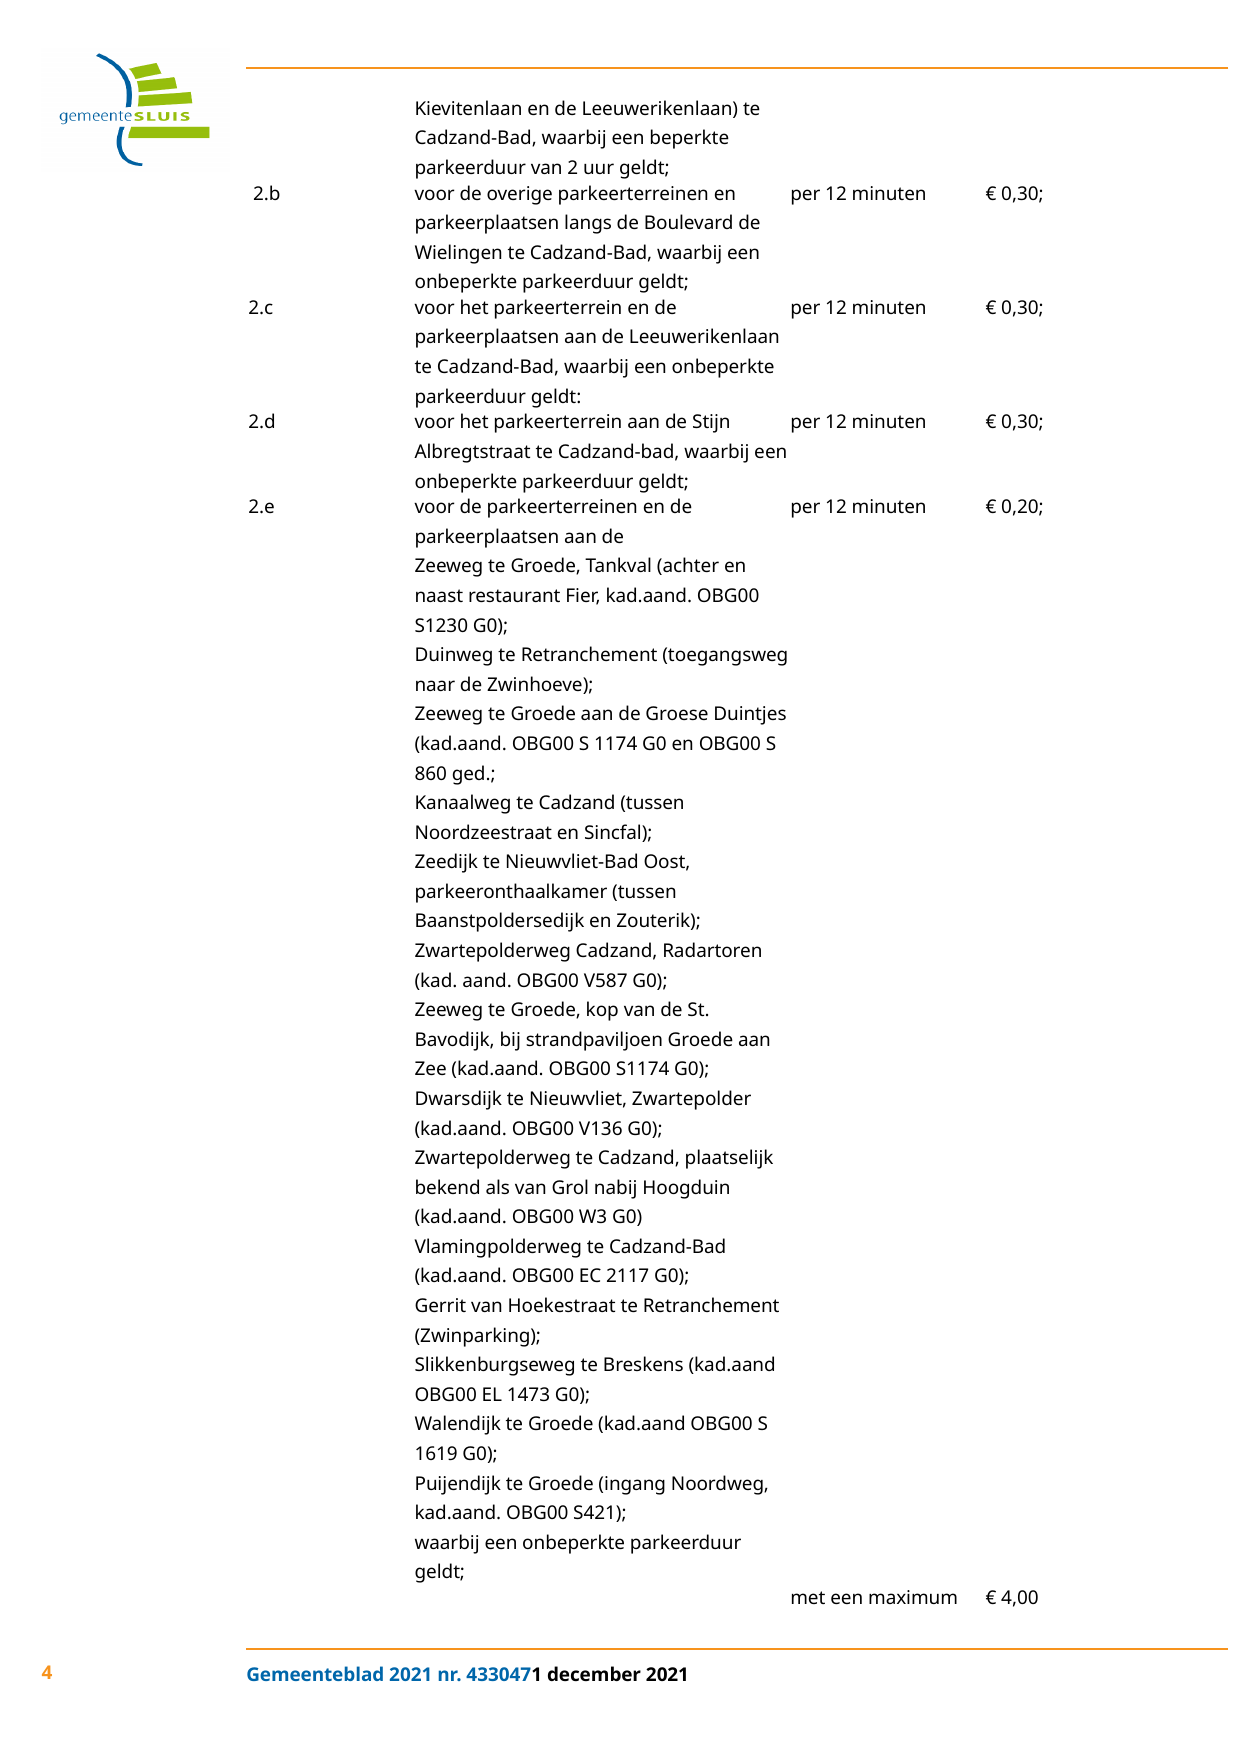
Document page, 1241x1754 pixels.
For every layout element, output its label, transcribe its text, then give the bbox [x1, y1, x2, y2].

table_cell voor het parkeerterrein en de parkeerplaatsen aan de Leeuwerikenlaan te Cadzand-Bad, waarbij een onbeperkte parkeerduur geldt: [414, 294, 790, 409]
table_cell [985, 95, 1152, 180]
table_cell [414, 1584, 790, 1610]
table_cell € 0,30; [985, 180, 1152, 294]
table_cell per 12 minuten [790, 409, 985, 493]
table_cell € 0,20; [985, 494, 1152, 1584]
table_cell € 4,00 [985, 1584, 1152, 1610]
table_cell 2.e [248, 494, 414, 1584]
table_cell voor het parkeerterrein aan de Stijn Albregtstraat te Cadzand-bad, waarbij een onbeperkte parkeerduur geldt; [414, 409, 790, 493]
table_cell Kievitenlaan en de Leeuwerikenlaan) te Cadzand-Bad, waarbij een beperkte parkeerduur van 2 uur geldt; [414, 95, 790, 180]
table_cell per 12 minuten [790, 294, 985, 409]
table_cell [248, 95, 414, 180]
table_cell met een maximum [790, 1584, 985, 1610]
table_cell 2.c [248, 294, 414, 409]
table_cell [248, 1584, 414, 1610]
picture [41, 47, 231, 172]
table_cell 2.b [248, 180, 414, 294]
table_cell per 12 minuten [790, 180, 985, 294]
table_cell voor de overige parkeerterreinen en parkeerplaatsen langs de Boulevard de Wielingen te Cadzand-Bad, waarbij een onbeperkte parkeerduur geldt; [414, 180, 790, 294]
table_cell voor de parkeerterreinen en de parkeerplaatsen aan de Zeeweg te Groede, Tankval (achter en naast restaurant Fier, kad.aand. OBG00 S1230 G0); Duinweg te Retranchement (toegangsweg naar de Zwinhoeve); Zeeweg te Groede aan de Groese Duintjes (kad.aand. OBG00 S 1174 G0 en OBG00 S 860 ged.; Kanaalweg te Cadzand (tussen Noordzeestraat en Sincfal); Zeedijk te Nieuwvliet-Bad Oost, parkeeronthaalkamer (tussen Baanstpoldersedijk en Zouterik); Zwartepolderweg Cadzand, Radartoren (kad. aand. OBG00 V587 G0); Zeeweg te Groede, kop van de St. Bavodijk, bij strandpaviljoen Groede aan Zee (kad.aand. OBG00 S1174 G0); Dwarsdijk te Nieuwvliet, Zwartepolder (kad.aand. OBG00 V136 G0); Zwartepolderweg te Cadzand, plaatselijk bekend als van Grol nabij Hoogduin (kad.aand. OBG00 W3 G0) Vlamingpolderweg te Cadzand-Bad (kad.aand. OBG00 EC 2117 G0); Gerrit van Hoekestraat te Retranchement (Zwinparking); Slikkenburgseweg te Breskens (kad.aand OBG00 EL 1473 G0); Walendijk te Groede (kad.aand OBG00 S 1619 G0); Puijendijk te Groede (ingang Noordweg, kad.aand. OBG00 S421); waarbij een onbeperkte parkeerduur geldt; [414, 494, 790, 1584]
table_cell € 0,30; [985, 294, 1152, 409]
table_cell per 12 minuten [790, 494, 985, 1584]
table_cell [790, 95, 985, 180]
table_cell € 0,30; [985, 409, 1152, 493]
table_cell 2.d [248, 409, 414, 493]
